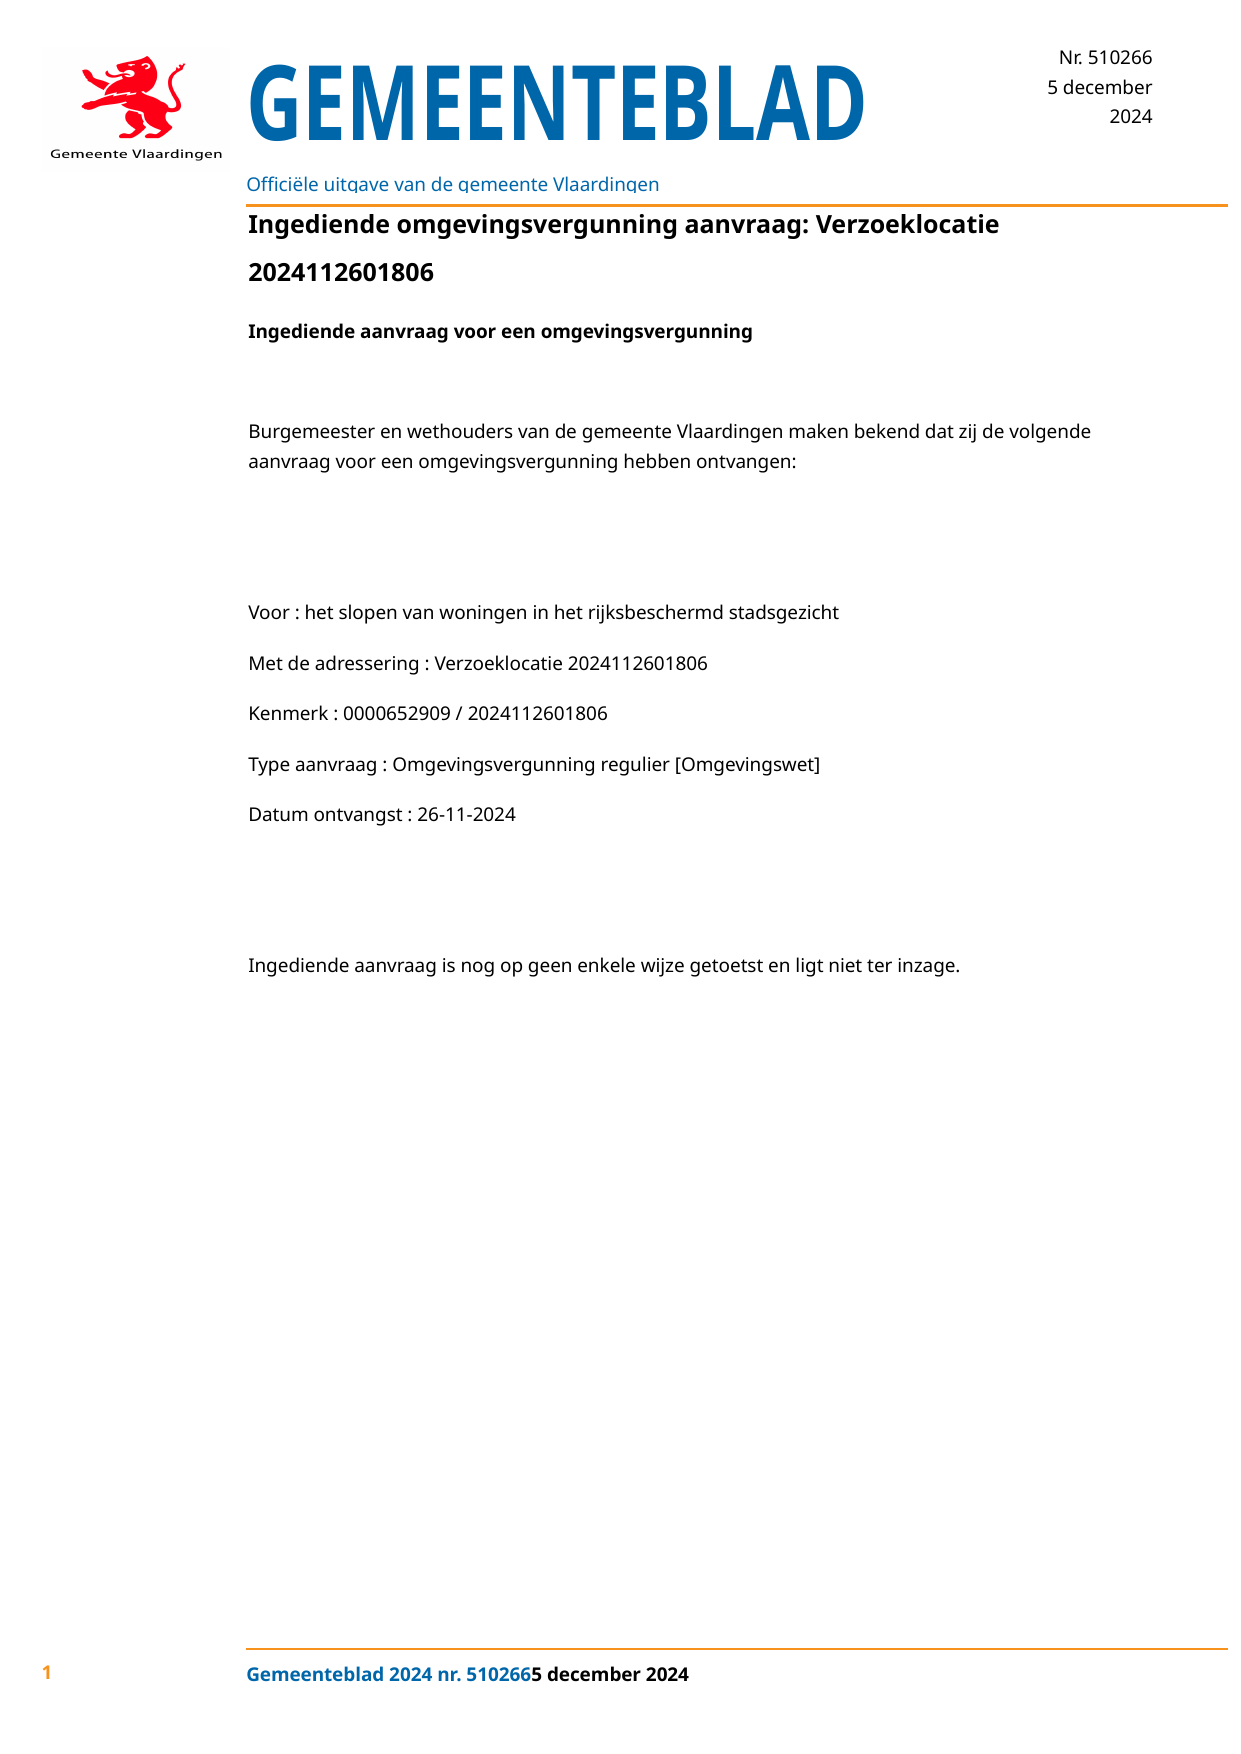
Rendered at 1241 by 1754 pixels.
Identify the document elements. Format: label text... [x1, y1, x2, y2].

text Met de adressering : Verzoeklocatie 2024112601806 [248, 650, 1152, 676]
text Kenmerk : 0000652909 / 2024112601806 [248, 700, 1152, 726]
text Ingediende omgevingsvergunning aanvraag: Verzoeklocatie 2024112601806 [248, 207, 1152, 288]
text Type aanvraag : Omgevingsvergunning regulier [Omgevingswet] [248, 751, 1152, 777]
text Ingediende aanvraag voor een omgevingsvergunning [248, 318, 1152, 344]
text Burgemeester en wethouders van de gemeente Vlaardingen maken bekend dat zij de volgende aanvraag voor een omgevingsvergunning hebben ontvangen: [248, 419, 1152, 474]
text Voor : het slopen van woningen in het rijksbeschermd stadsgezicht [248, 599, 1152, 625]
picture [41, 47, 231, 172]
text Datum ontvangst : 26-11-2024 [248, 801, 1152, 827]
text Ingediende aanvraag is nog op geen enkele wijze getoetst en ligt niet ter inzage. [248, 952, 1152, 978]
